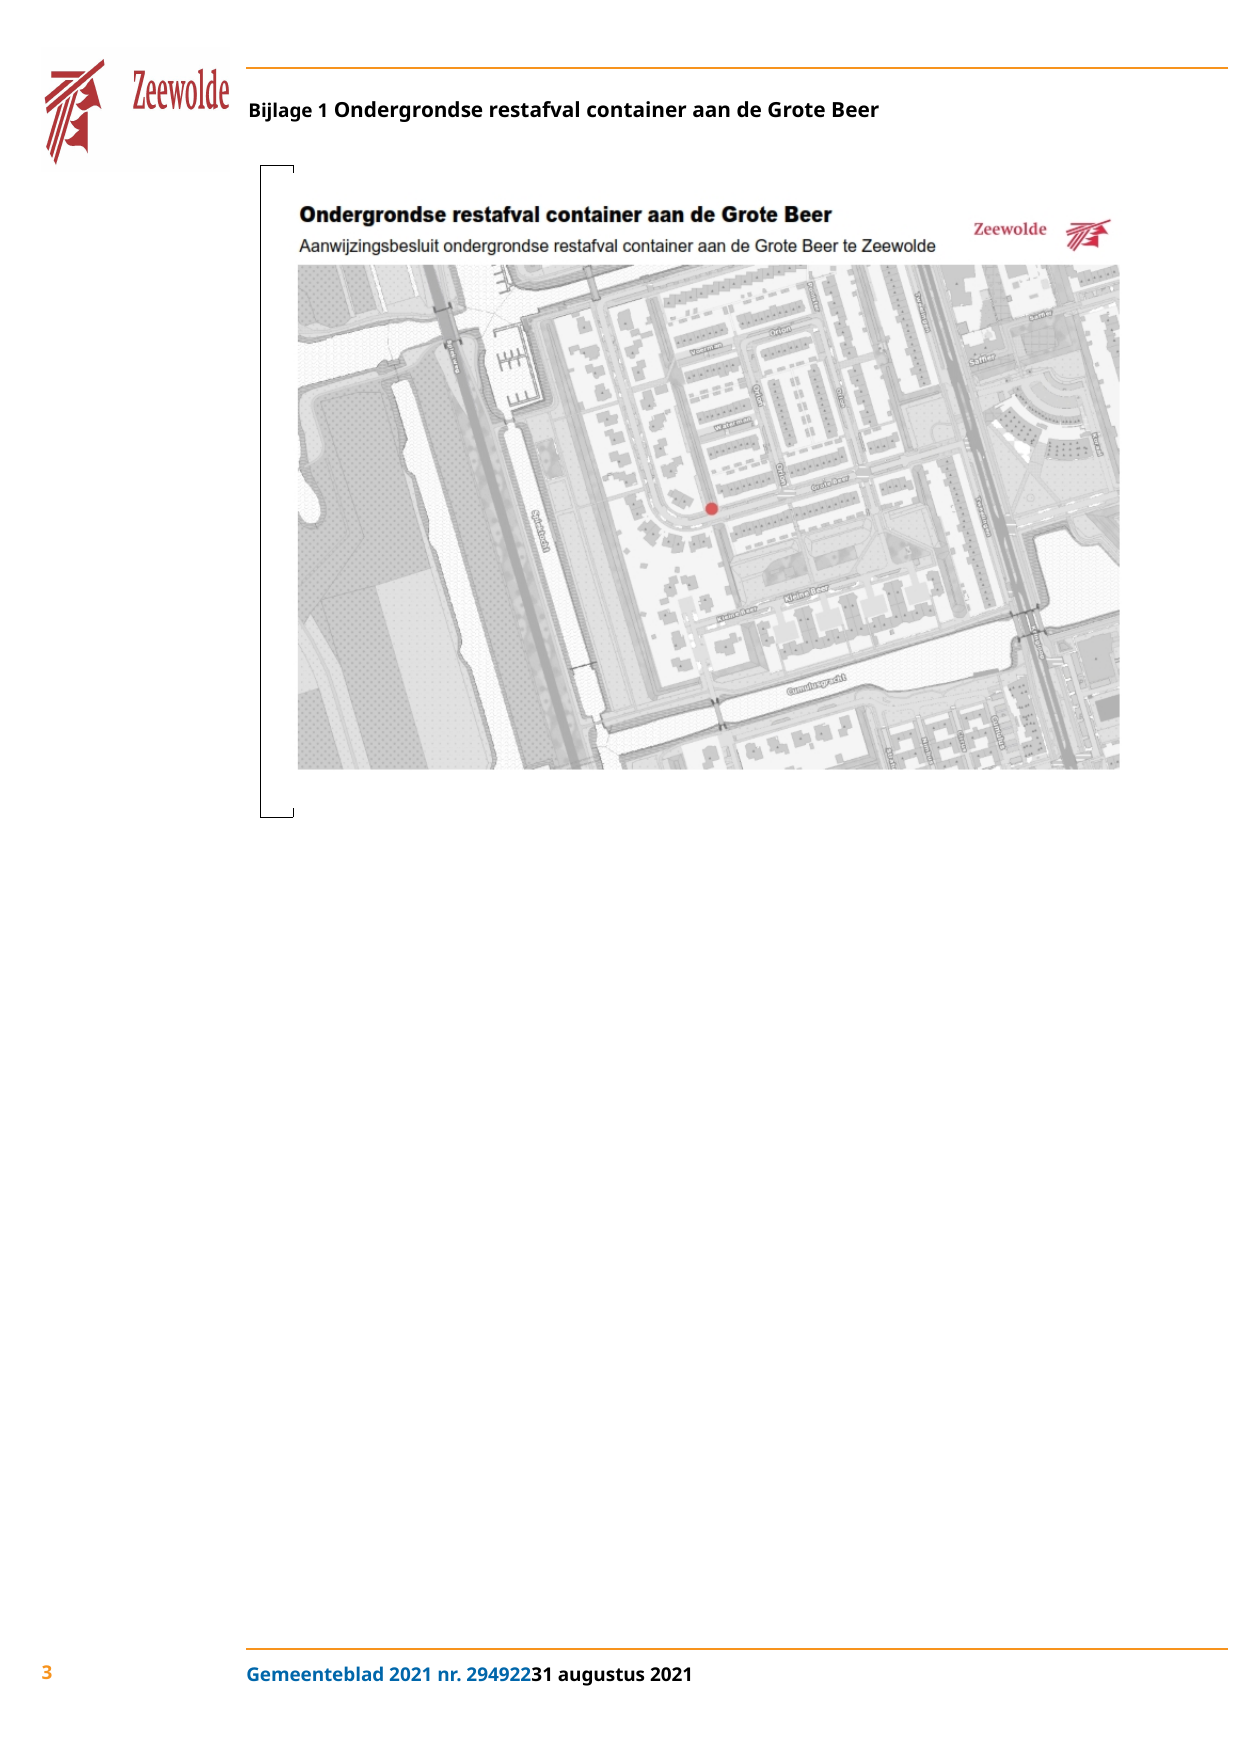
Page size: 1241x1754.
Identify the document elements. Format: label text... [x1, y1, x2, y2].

text Bijlage 1 Ondergrondse restafval container aan de Grote Beer [248, 95, 1152, 123]
picture [41, 47, 231, 172]
picture [268, 173, 1173, 808]
